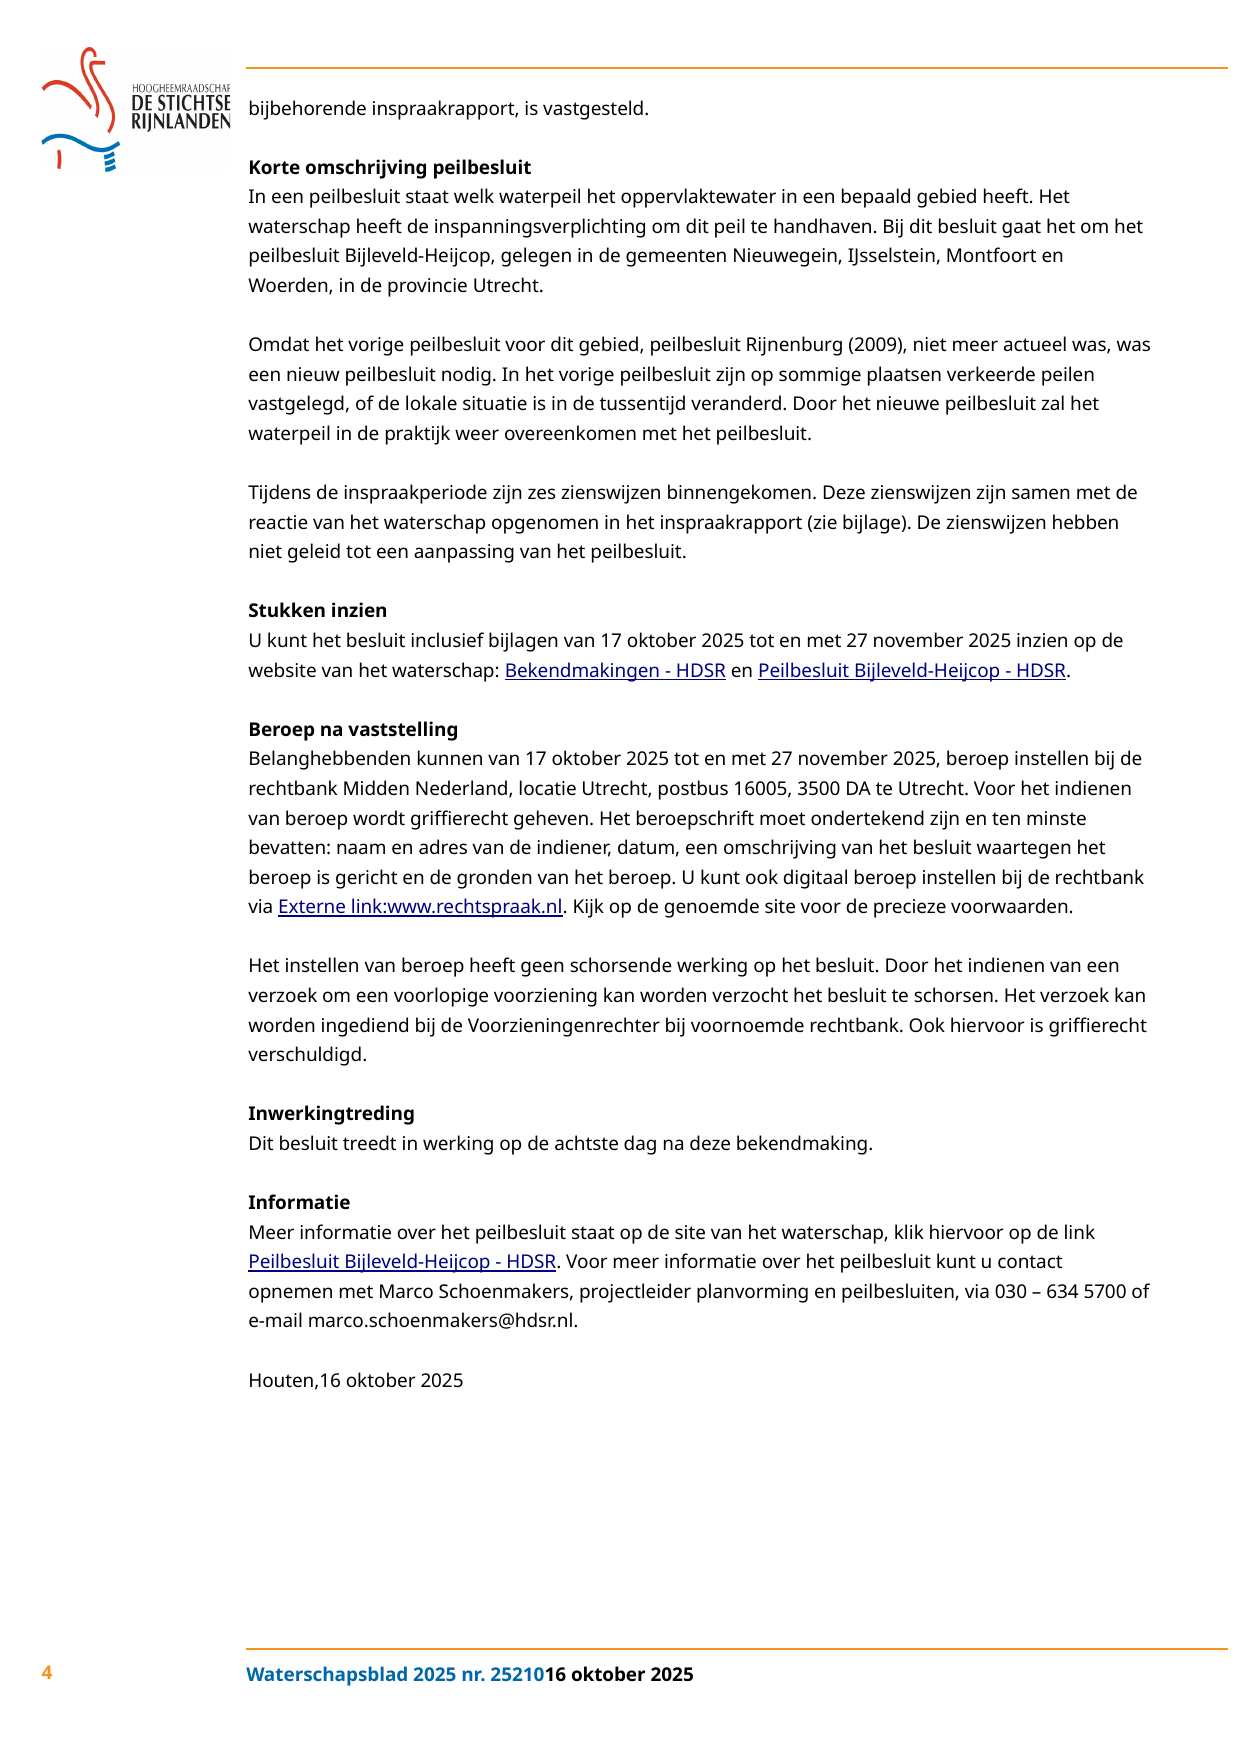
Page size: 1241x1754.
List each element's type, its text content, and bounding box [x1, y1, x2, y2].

picture [41, 47, 231, 172]
text Informatie [248, 1189, 1152, 1215]
text Tijdens de inspraakperiode zijn zes zienswijzen binnengekomen. Deze zienswijzen zijn samen met de reactie van het waterschap opgenomen in het inspraakrapport (zie bijlage). De zienswijzen hebben niet geleid tot een aanpassing van het peilbesluit. [248, 479, 1152, 564]
text Meer informatie over het peilbesluit staat op de site van het waterschap, klik hiervoor op de link Peilbesluit Bijleveld-Heijcop - HDSR. Voor meer informatie over het peilbesluit kunt u contact opnemen met Marco Schoenmakers, projectleider planvorming en peilbesluiten, via 030 – 634 5700 of e-mail marco.schoenmakers@hdsr.nl. [248, 1219, 1152, 1333]
text Beroep na vaststelling [248, 716, 1152, 742]
text Het instellen van beroep heeft geen schorsende werking op het besluit. Door het indienen van een verzoek om een voorlopige voorziening kan worden verzocht het besluit te schorsen. Het verzoek kan worden ingediend bij de Voorzieningenrechter bij voornoemde rechtbank. Ook hiervoor is griffierecht verschuldigd. [248, 953, 1152, 1067]
text Stukken inzien [248, 598, 1152, 623]
text Omdat het vorige peilbesluit voor dit gebied, peilbesluit Rijnenburg (2009), niet meer actueel was, was een nieuw peilbesluit nodig. In het vorige peilbesluit zijn op sommige plaatsen verkeerde peilen vastgelegd, of de lokale situatie is in de tussentijd veranderd. Door het nieuwe peilbesluit zal het waterpeil in de praktijk weer overeenkomen met het peilbesluit. [248, 331, 1152, 446]
text In een peilbesluit staat welk waterpeil het oppervlaktewater in een bepaald gebied heeft. Het waterschap heeft de inspanningsverplichting om dit peil te handhaven. Bij dit besluit gaat het om het peilbesluit Bijleveld-Heijcop, gelegen in de gemeenten Nieuwegein, IJsselstein, Montfoort en Woerden, in de provincie Utrecht. [248, 183, 1152, 298]
text Belanghebbenden kunnen van 17 oktober 2025 tot en met 27 november 2025, beroep instellen bij de rechtbank Midden Nederland, locatie Utrecht, postbus 16005, 3500 DA te Utrecht. Voor het indienen van beroep wordt griffierecht geheven. Het beroepschrift moet ondertekend zijn en ten minste bevatten: naam en adres van de indiener, datum, een omschrijving van het besluit waartegen het beroep is gericht en de gronden van het beroep. U kunt ook digitaal beroep instellen bij de rechtbank via Externe link:www.rechtspraak.nl. Kijk op de genoemde site voor de precieze voorwaarden. [248, 746, 1152, 919]
text bijbehorende inspraakrapport, is vastgesteld. [248, 95, 1152, 121]
text Inwerkingtreding [248, 1101, 1152, 1126]
text Korte omschrijving peilbesluit [248, 154, 1152, 180]
text Houten,16 oktober 2025 [248, 1367, 1152, 1393]
text Dit besluit treedt in werking op de achtste dag na deze bekendmaking. [248, 1130, 1152, 1156]
text U kunt het besluit inclusief bijlagen van 17 oktober 2025 tot en met 27 november 2025 inzien op de website van het waterschap: Bekendmakingen - HDSR en Peilbesluit Bijleveld-Heijcop - HDSR. [248, 627, 1152, 683]
